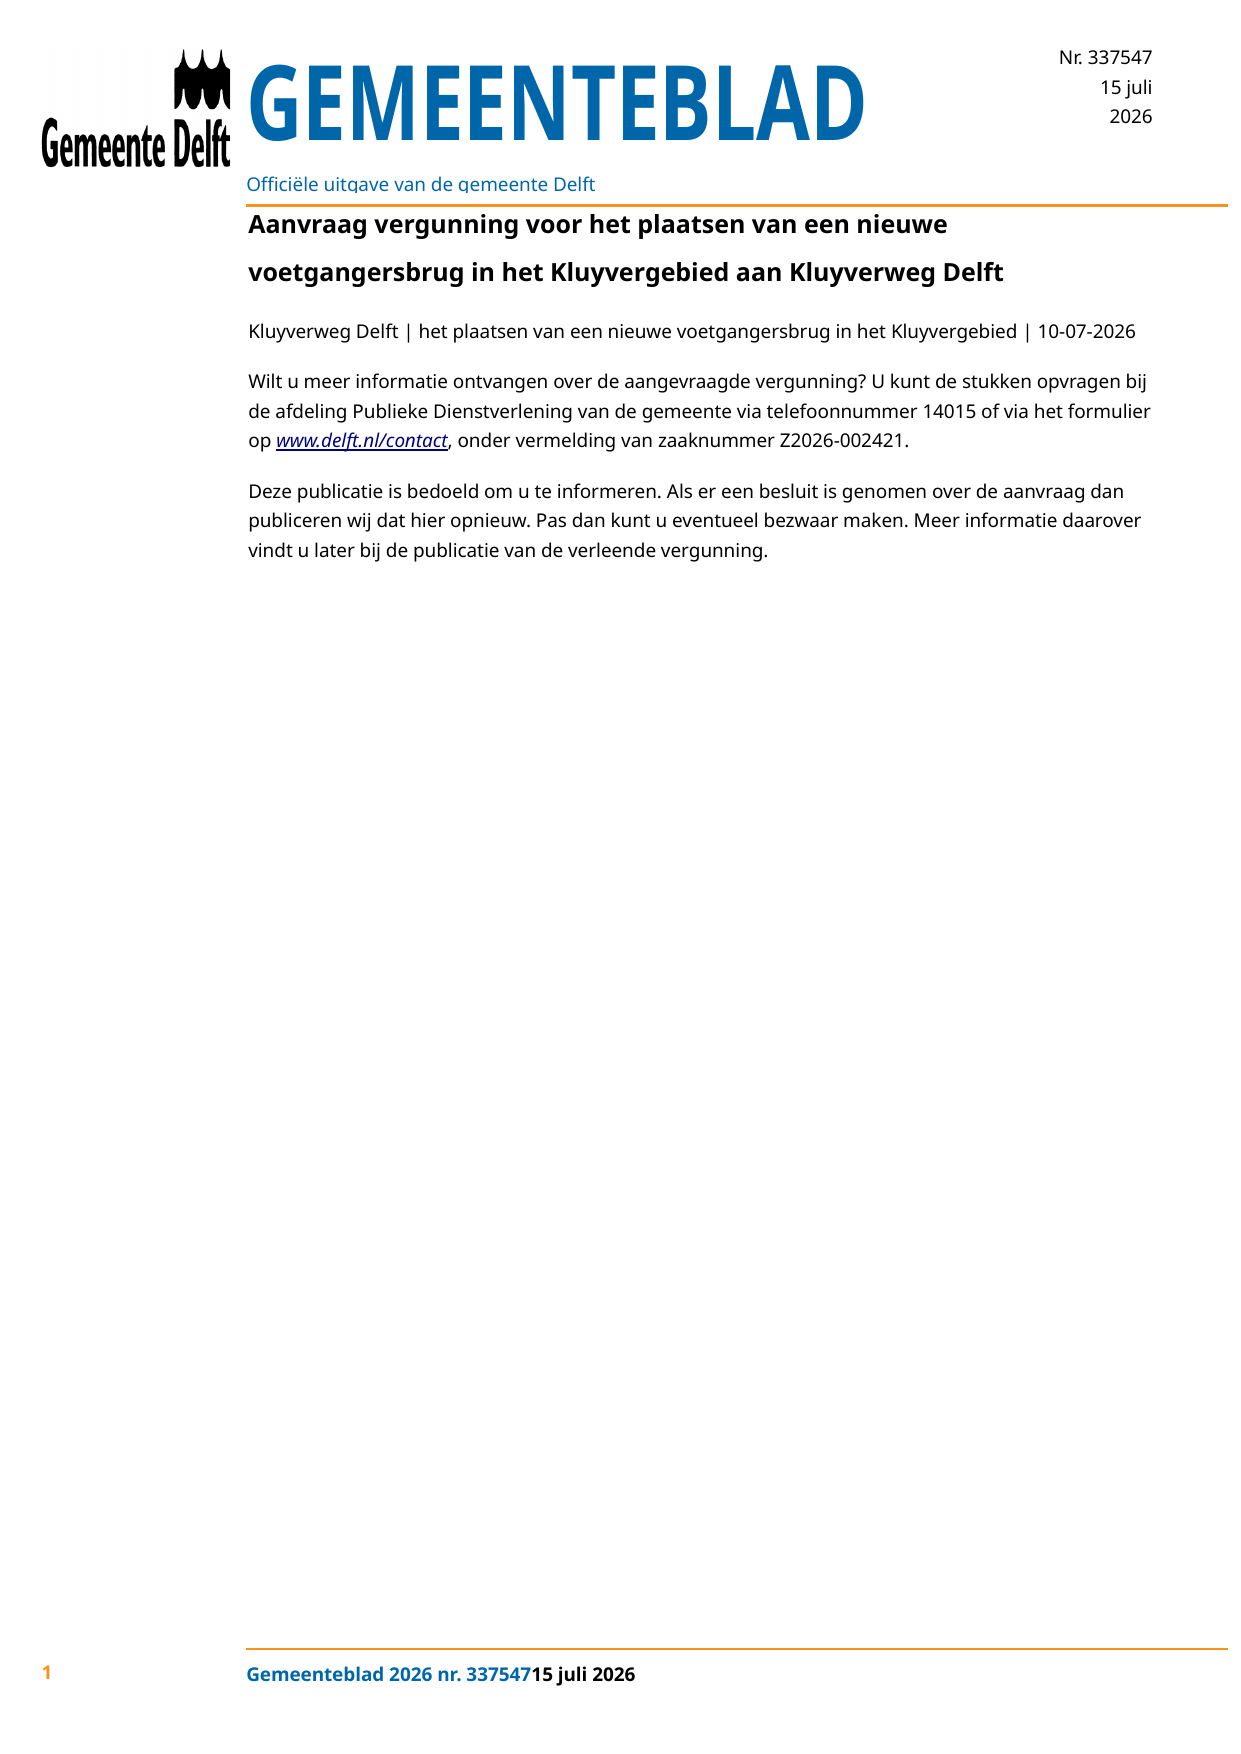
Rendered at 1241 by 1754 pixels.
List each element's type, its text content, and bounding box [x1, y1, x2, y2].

text Deze publicatie is bedoeld om u te informeren. Als er een besluit is genomen over de aanvraag dan publiceren wij dat hier opnieuw. Pas dan kunt u eventueel bezwaar maken. Meer informatie daarover vindt u later bij de publicatie van de verleende vergunning. [248, 478, 1152, 563]
text Aanvraag vergunning voor het plaatsen van een nieuwe voetgangersbrug in het Kluyvergebied aan Kluyverweg Delft [248, 207, 1152, 288]
text Kluyverweg Delft | het plaatsen van een nieuwe voetgangersbrug in het Kluyvergebied | 10-07-2026 [248, 318, 1152, 344]
text Wilt u meer informatie ontvangen over de aangevraagde vergunning? U kunt de stukken opvragen bij de afdeling Publieke Dienstverlening van de gemeente via telefoonnummer 14015 of via het formulier op www.delft.nl/contact, onder vermelding van zaaknummer Z2026-002421. [248, 368, 1152, 453]
picture [41, 47, 231, 172]
